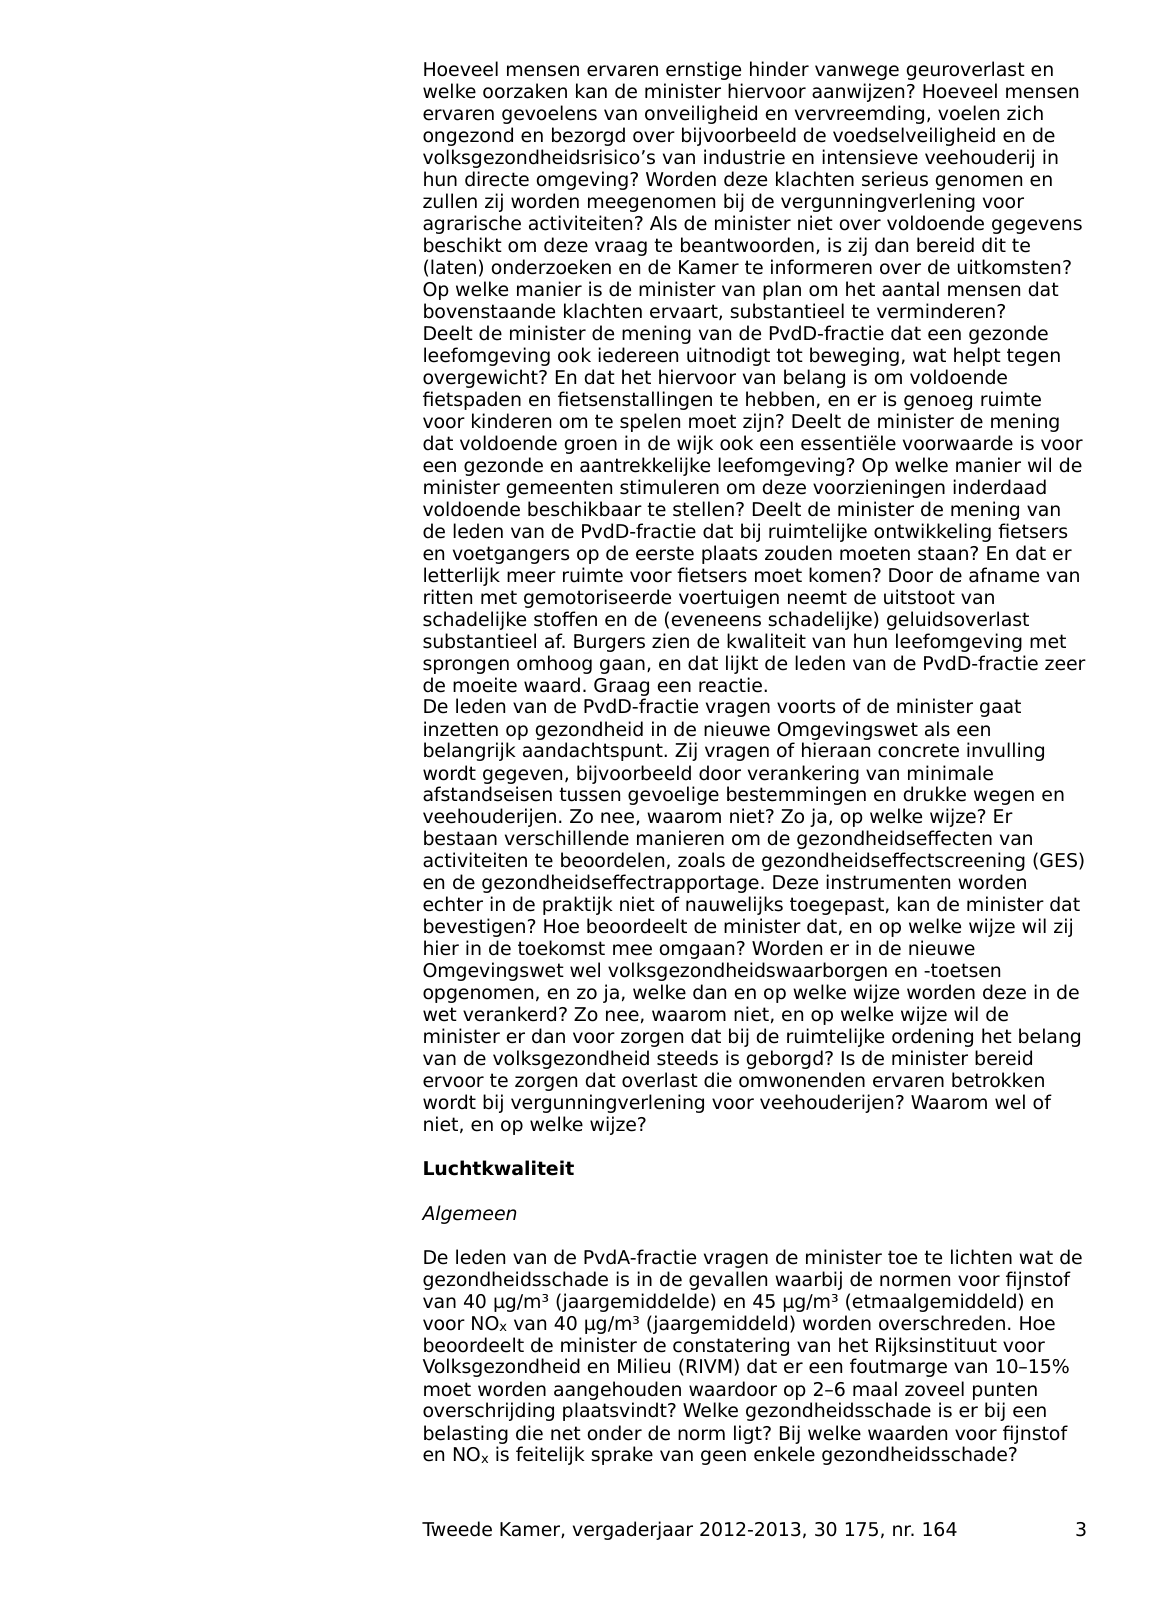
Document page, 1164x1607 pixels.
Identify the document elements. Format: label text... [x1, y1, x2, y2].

text De leden van de PvdA-fractie vragen de minister toe te lichten wat de gezondheidsschade is in de gevallen waarbij de normen voor fijnstof van 40 µg/m³ (jaargemiddelde) en 45 µg/m³ (etmaalgemiddeld) en voor NOx van 40 µg/m³ (jaargemiddeld) worden overschreden. Hoe beoordeelt de minister de constatering van het Rijksinstituut voor Volksgezondheid en Milieu (RIVM) dat er een foutmarge van 10–15% moet worden aangehouden waardoor op 2–6 maal zoveel punten overschrijding plaatsvindt? Welke gezondheidsschade is er bij een belasting die net onder de norm ligt? Bij welke waarden voor fijnstof en NOx is feitelijk sprake van geen enkele gezondheidsschade? [422, 1247, 1087, 1466]
subtitle Algemeen [422, 1202, 1087, 1224]
subtitle Luchtkwaliteit [422, 1158, 1087, 1180]
text Deelt de minister de mening van de PvdD-fractie dat een gezonde leefomgeving ook iedereen uitnodigt tot beweging, wat helpt tegen overgewicht? En dat het hiervoor van belang is om voldoende fietspaden en fietsenstallingen te hebben, en er is genoeg ruimte voor kinderen om te spelen moet zijn? Deelt de minister de mening dat voldoende groen in de wijk ook een essentiële voorwaarde is voor een gezonde en aantrekkelijke leefomgeving? Op welke manier wil de minister gemeenten stimuleren om deze voorzieningen inderdaad voldoende beschikbaar te stellen? Deelt de minister de mening van de leden van de PvdD-fractie dat bij ruimtelijke ontwikkeling fietsers en voetgangers op de eerste plaats zouden moeten staan? En dat er letterlijk meer ruimte voor fietsers moet komen? Door de afname van ritten met gemotoriseerde voertuigen neemt de uitstoot van schadelijke stoffen en de (eveneens schadelijke) geluidsoverlast substantieel af. Burgers zien de kwaliteit van hun leefomgeving met sprongen omhoog gaan, en dat lijkt de leden van de PvdD-fractie zeer de moeite waard. Graag een reactie. [422, 323, 1087, 696]
text Hoeveel mensen ervaren ernstige hinder vanwege geuroverlast en welke oorzaken kan de minister hiervoor aanwijzen? Hoeveel mensen ervaren gevoelens van onveiligheid en vervreemding, voelen zich ongezond en bezorgd over bijvoorbeeld de voedselveiligheid en de volksgezondheidsrisico’s van industrie en intensieve veehouderij in hun directe omgeving? Worden deze klachten serieus genomen en zullen zij worden meegenomen bij de vergunningverlening voor agrarische activiteiten? Als de minister niet over voldoende gegevens beschikt om deze vraag te beantwoorden, is zij dan bereid dit te (laten) onderzoeken en de Kamer te informeren over de uitkomsten? Op welke manier is de minister van plan om het aantal mensen dat bovenstaande klachten ervaart, substantieel te verminderen? [422, 59, 1087, 323]
text De leden van de PvdD-fractie vragen voorts of de minister gaat inzetten op gezondheid in de nieuwe Omgevingswet als een belangrijk aandachtspunt. Zij vragen of hieraan concrete invulling wordt gegeven, bijvoorbeeld door verankering van minimale afstandseisen tussen gevoelige bestemmingen en drukke wegen en veehouderijen. Zo nee, waarom niet? Zo ja, op welke wijze? Er bestaan verschillende manieren om de gezondheidseffecten van activiteiten te beoordelen, zoals de gezondheidseffectscreening (GES) en de gezondheidseffectrapportage. Deze instrumenten worden echter in de praktijk niet of nauwelijks toegepast, kan de minister dat bevestigen? Hoe beoordeelt de minister dat, en op welke wijze wil zij hier in de toekomst mee omgaan? Worden er in de nieuwe Omgevingswet wel volksgezondheidswaarborgen en -toetsen opgenomen, en zo ja, welke dan en op welke wijze worden deze in de wet verankerd? Zo nee, waarom niet, en op welke wijze wil de minister er dan voor zorgen dat bij de ruimtelijke ordening het belang van de volksgezondheid steeds is geborgd? Is de minister bereid ervoor te zorgen dat overlast die omwonenden ervaren betrokken wordt bij vergunningverlening voor veehouderijen? Waarom wel of niet, en op welke wijze? [422, 696, 1087, 1136]
